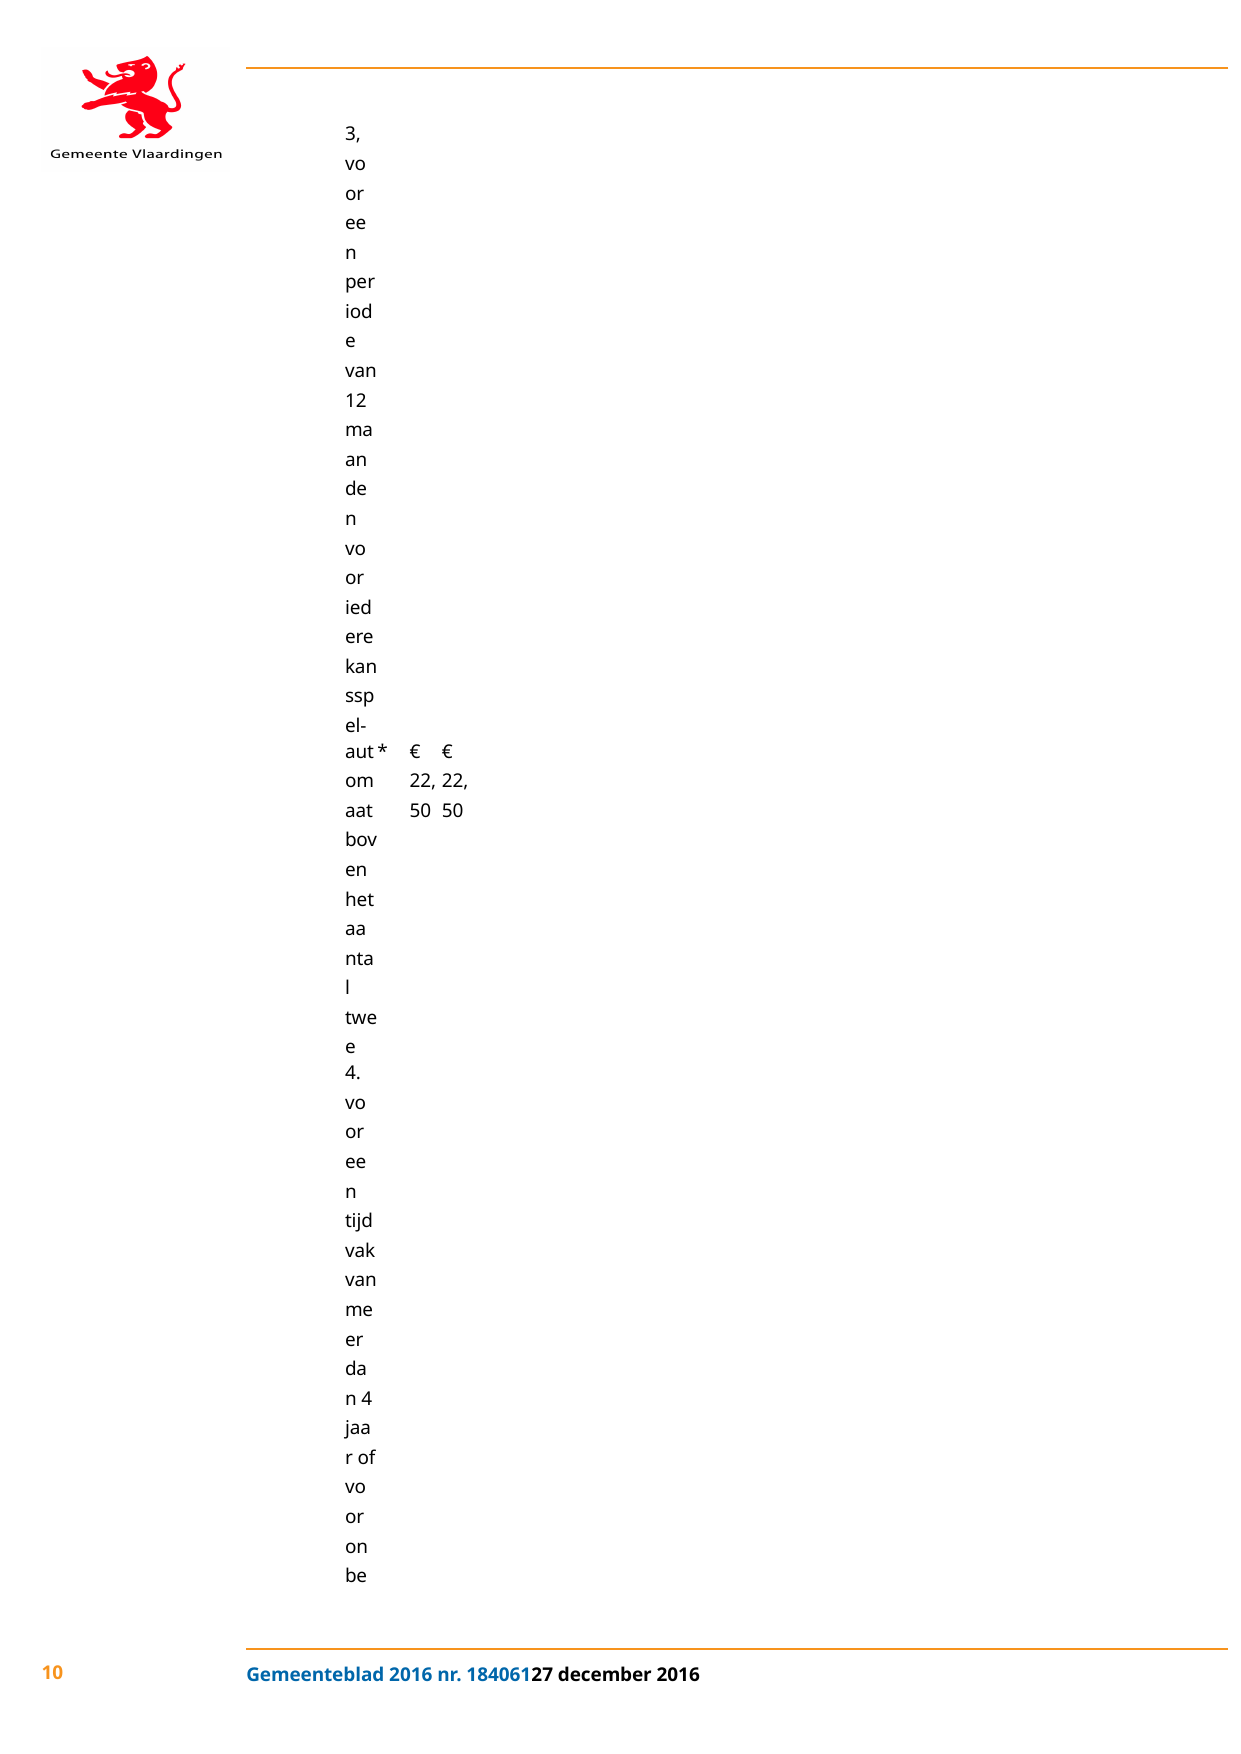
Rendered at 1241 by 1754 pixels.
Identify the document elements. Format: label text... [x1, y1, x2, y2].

table_cell [313, 95, 345, 121]
table_cell [313, 738, 345, 1059]
table_cell [248, 1060, 280, 1588]
table_cell € 22,50 [442, 738, 474, 1059]
picture [41, 47, 231, 172]
table_cell [280, 738, 312, 1059]
table_cell [313, 121, 345, 738]
table_cell € 22,50 [409, 738, 442, 1059]
table_cell [248, 95, 280, 121]
table_cell 3, voor een periode van 12 maanden voor iedere kansspel- [345, 121, 377, 738]
table_cell [377, 121, 409, 738]
table_cell [442, 1060, 474, 1588]
table_cell 4. voor een tijdvak van meer dan 4 jaar of voor onbe [345, 1060, 377, 1588]
table_cell [280, 95, 312, 121]
table_cell [280, 121, 312, 738]
table_cell [248, 738, 280, 1059]
table_cell [345, 95, 377, 121]
table_cell [409, 121, 442, 738]
table_cell [409, 95, 442, 121]
table_cell [248, 121, 280, 738]
table_cell * [377, 738, 409, 1059]
table_cell [377, 95, 409, 121]
table_cell automaat boven het aantal twee [345, 738, 377, 1059]
table_cell [377, 1060, 409, 1588]
table_cell [442, 121, 474, 738]
table_cell [280, 1060, 312, 1588]
table_cell [313, 1060, 345, 1588]
table_cell [409, 1060, 442, 1588]
